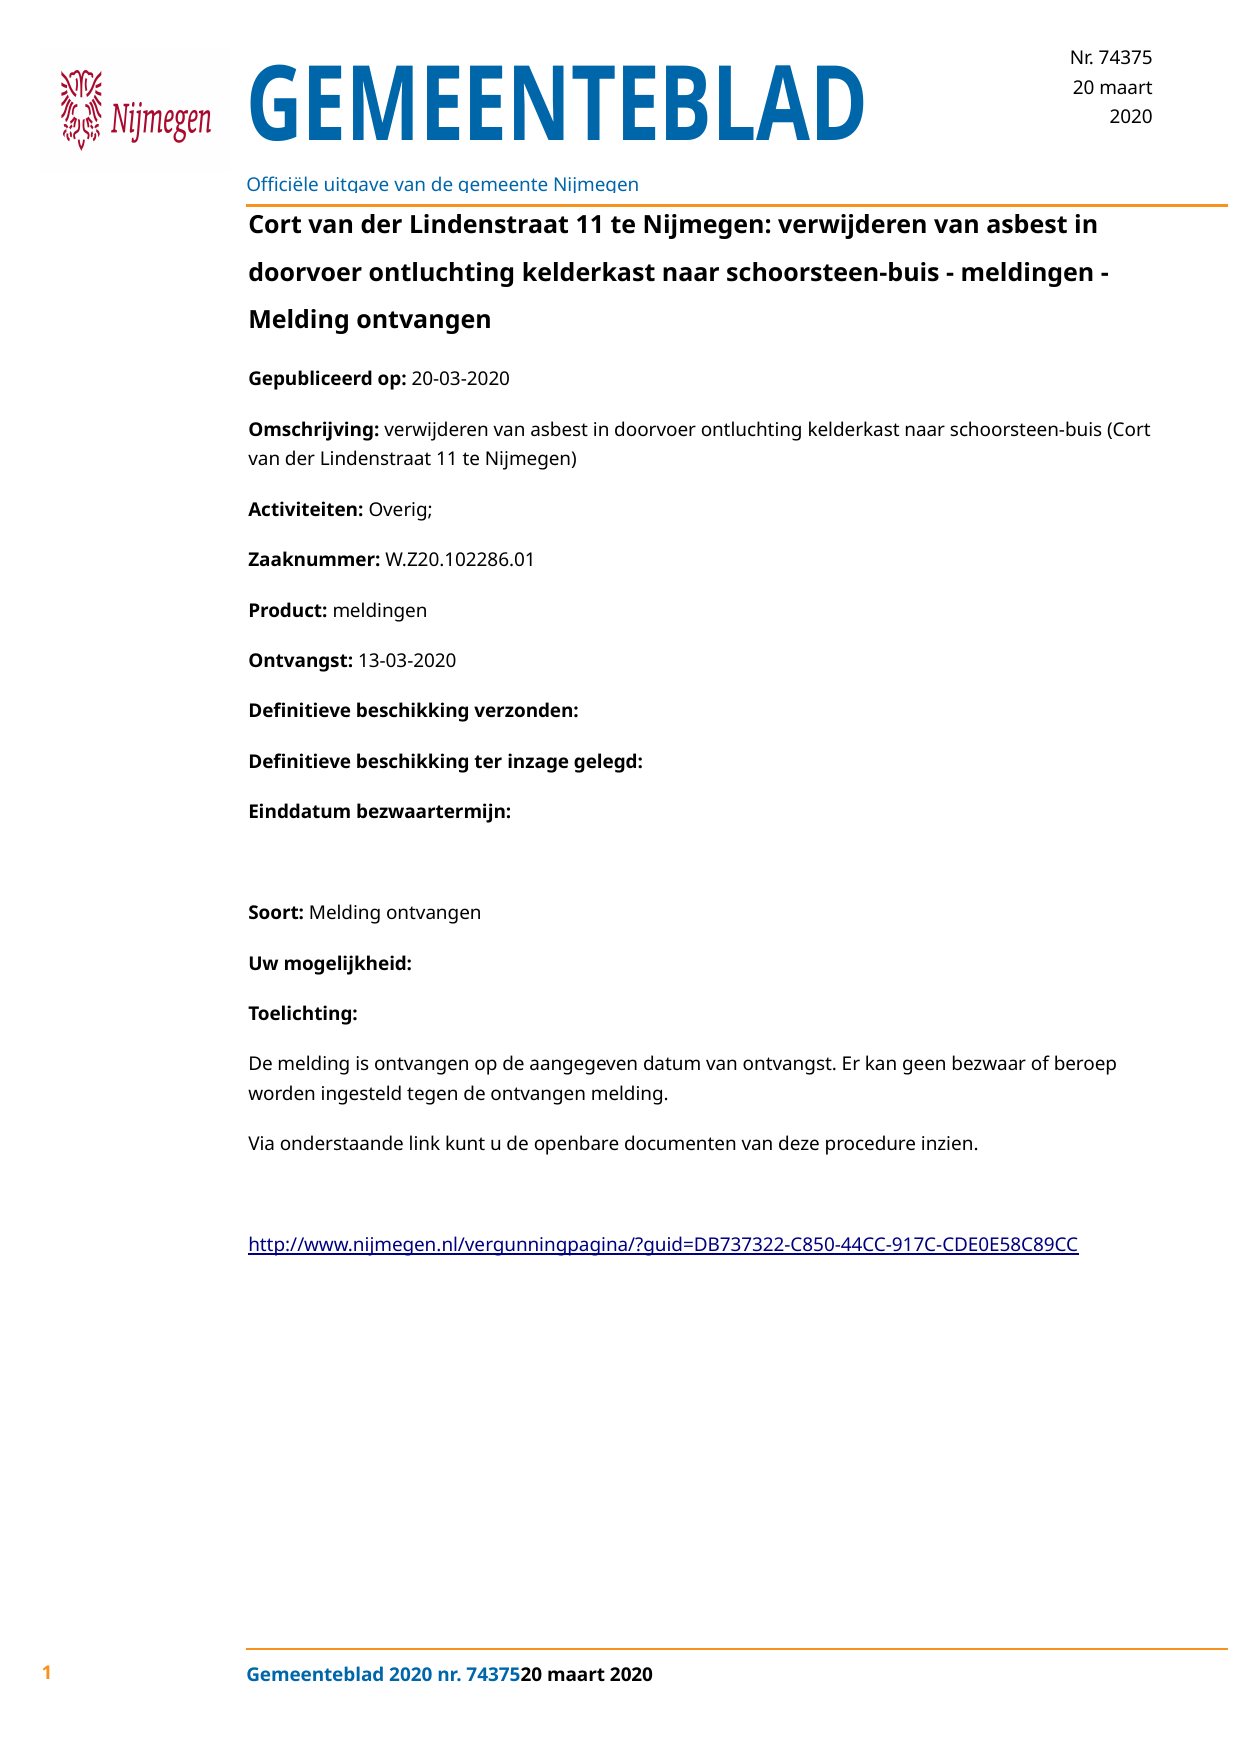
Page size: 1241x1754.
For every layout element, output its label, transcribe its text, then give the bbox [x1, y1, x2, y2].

text Uw mogelijkheid: [248, 950, 1152, 975]
text Activiteiten: Overig; [248, 496, 1152, 522]
text Toelichting: [248, 1000, 1152, 1026]
text Zaaknummer: W.Z20.102286.01 [248, 546, 1152, 572]
text Product: meldingen [248, 597, 1152, 622]
text Gepubliceerd op: 20-03-2020 [248, 366, 1152, 391]
text Soort: Melding ontvangen [248, 899, 1152, 925]
text Cort van der Lindenstraat 11 te Nijmegen: verwijderen van asbest in doorvoer ontluchting kelderkast naar schoorsteen-buis - meldingen - Melding ontvangen [248, 207, 1152, 336]
text De melding is ontvangen op de aangegeven datum van ontvangst. Er kan geen bezwaar of beroep worden ingesteld tegen de ontvangen melding. [248, 1051, 1152, 1106]
text Omschrijving: verwijderen van asbest in doorvoer ontluchting kelderkast naar schoorsteen-buis (Cort van der Lindenstraat 11 te Nijmegen) [248, 416, 1152, 471]
text Definitieve beschikking ter inzage gelegd: [248, 748, 1152, 774]
text Definitieve beschikking verzonden: [248, 698, 1152, 723]
text Ontvangst: 13-03-2020 [248, 647, 1152, 673]
text Via onderstaande link kunt u de openbare documenten van deze procedure inzien. [248, 1131, 1152, 1156]
text Einddatum bezwaartermijn: [248, 798, 1152, 824]
text http://www.nijmegen.nl/vergunningpagina/?guid=DB737322-C850-44CC-917C-CDE0E58C89CC [248, 1231, 1152, 1257]
picture [41, 47, 231, 172]
